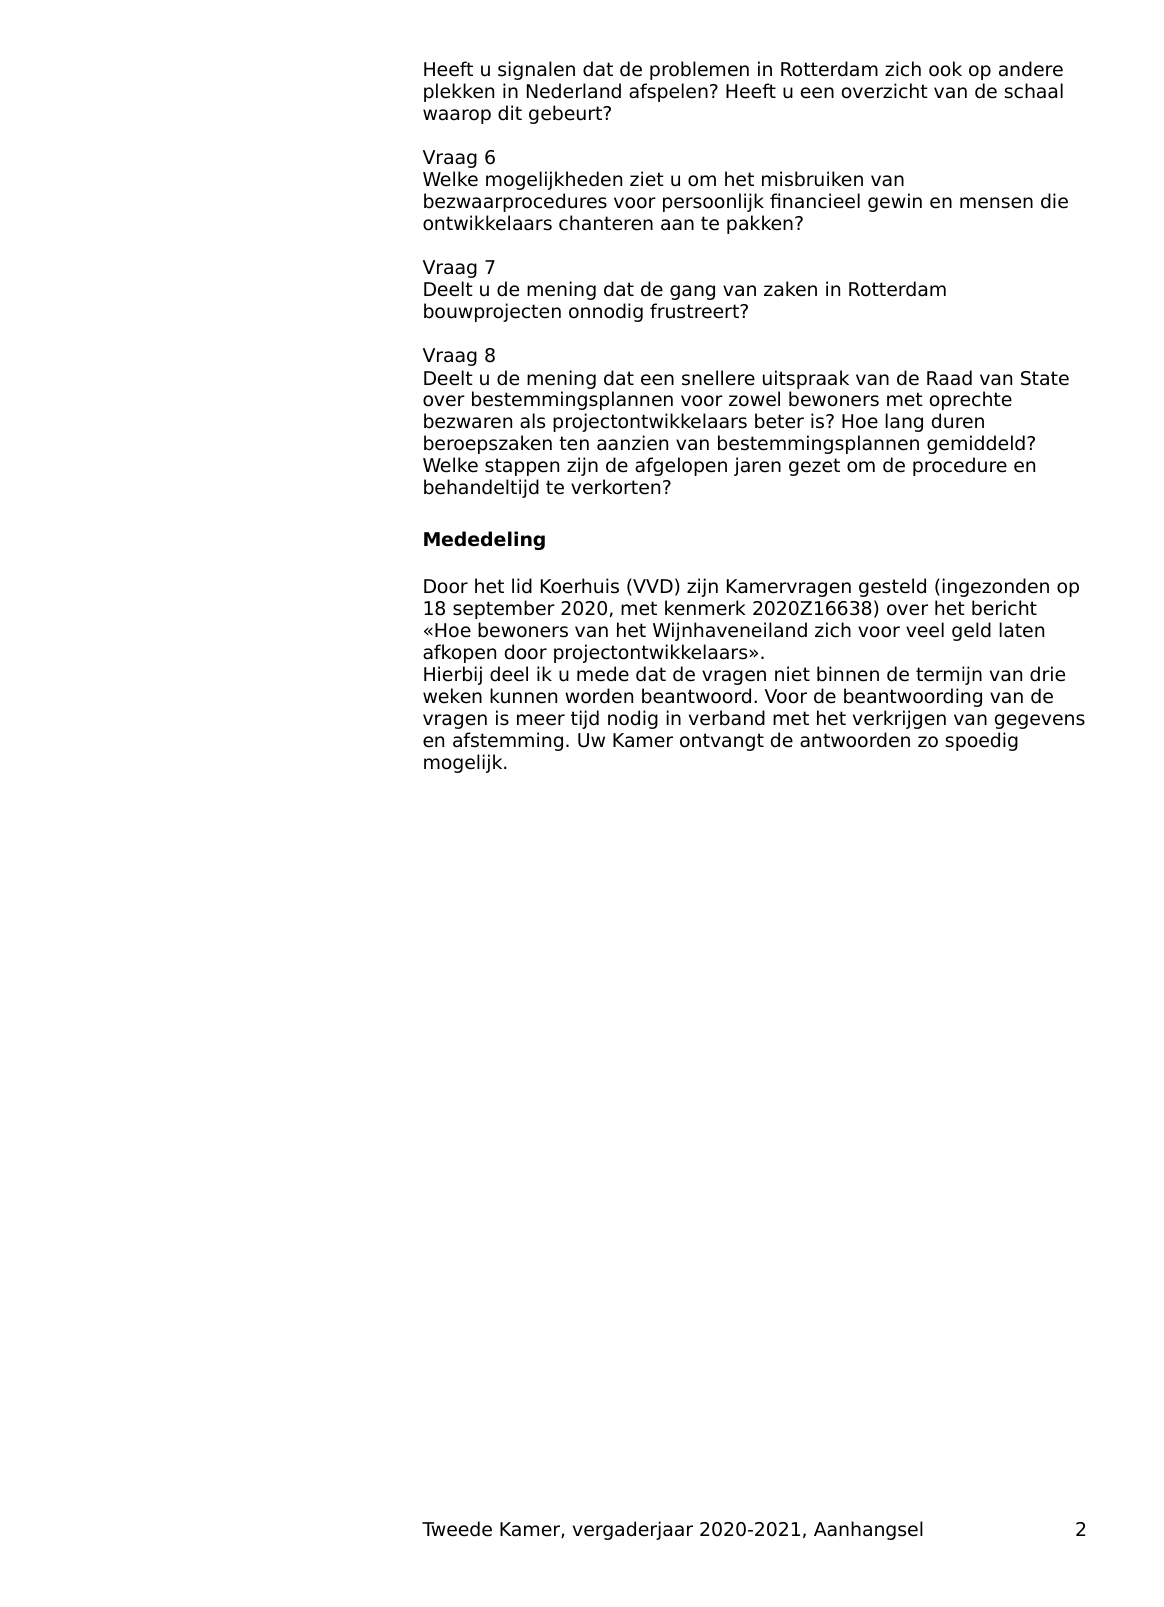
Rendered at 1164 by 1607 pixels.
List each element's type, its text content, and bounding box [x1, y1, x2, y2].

text Hierbij deel ik u mede dat de vragen niet binnen de termijn van drie weken kunnen worden beantwoord. Voor de beantwoording van de vragen is meer tijd nodig in verband met het verkrijgen van gegevens en afstemming. Uw Kamer ontvangt de antwoorden zo spoedig mogelijk. [422, 664, 1087, 774]
text Welke mogelijkheden ziet u om het misbruiken van bezwaarprocedures voor persoonlijk financieel gewin en mensen die ontwikkelaars chanteren aan te pakken? [422, 169, 1087, 235]
text Vraag 7 [422, 257, 1087, 279]
text Door het lid Koerhuis (VVD) zijn Kamervragen gesteld (ingezonden op 18 september 2020, met kenmerk 2020Z16638) over het bericht «Hoe bewoners van het Wijnhaveneiland zich voor veel geld laten afkopen door projectontwikkelaars». [422, 576, 1087, 664]
text Deelt u de mening dat een snellere uitspraak van de Raad van State over bestemmingsplannen voor zowel bewoners met oprechte bezwaren als projectontwikkelaars beter is? Hoe lang duren beroepszaken ten aanzien van bestemmingsplannen gemiddeld? Welke stappen zijn de afgelopen jaren gezet om de procedure en behandeltijd te verkorten? [422, 367, 1087, 499]
text Vraag 6 [422, 147, 1087, 169]
subtitle Mededeling [422, 529, 1087, 551]
text Vraag 8 [422, 345, 1087, 367]
text Heeft u signalen dat de problemen in Rotterdam zich ook op andere plekken in Nederland afspelen? Heeft u een overzicht van de schaal waarop dit gebeurt? [422, 59, 1087, 125]
text Deelt u de mening dat de gang van zaken in Rotterdam bouwprojecten onnodig frustreert? [422, 279, 1087, 323]
